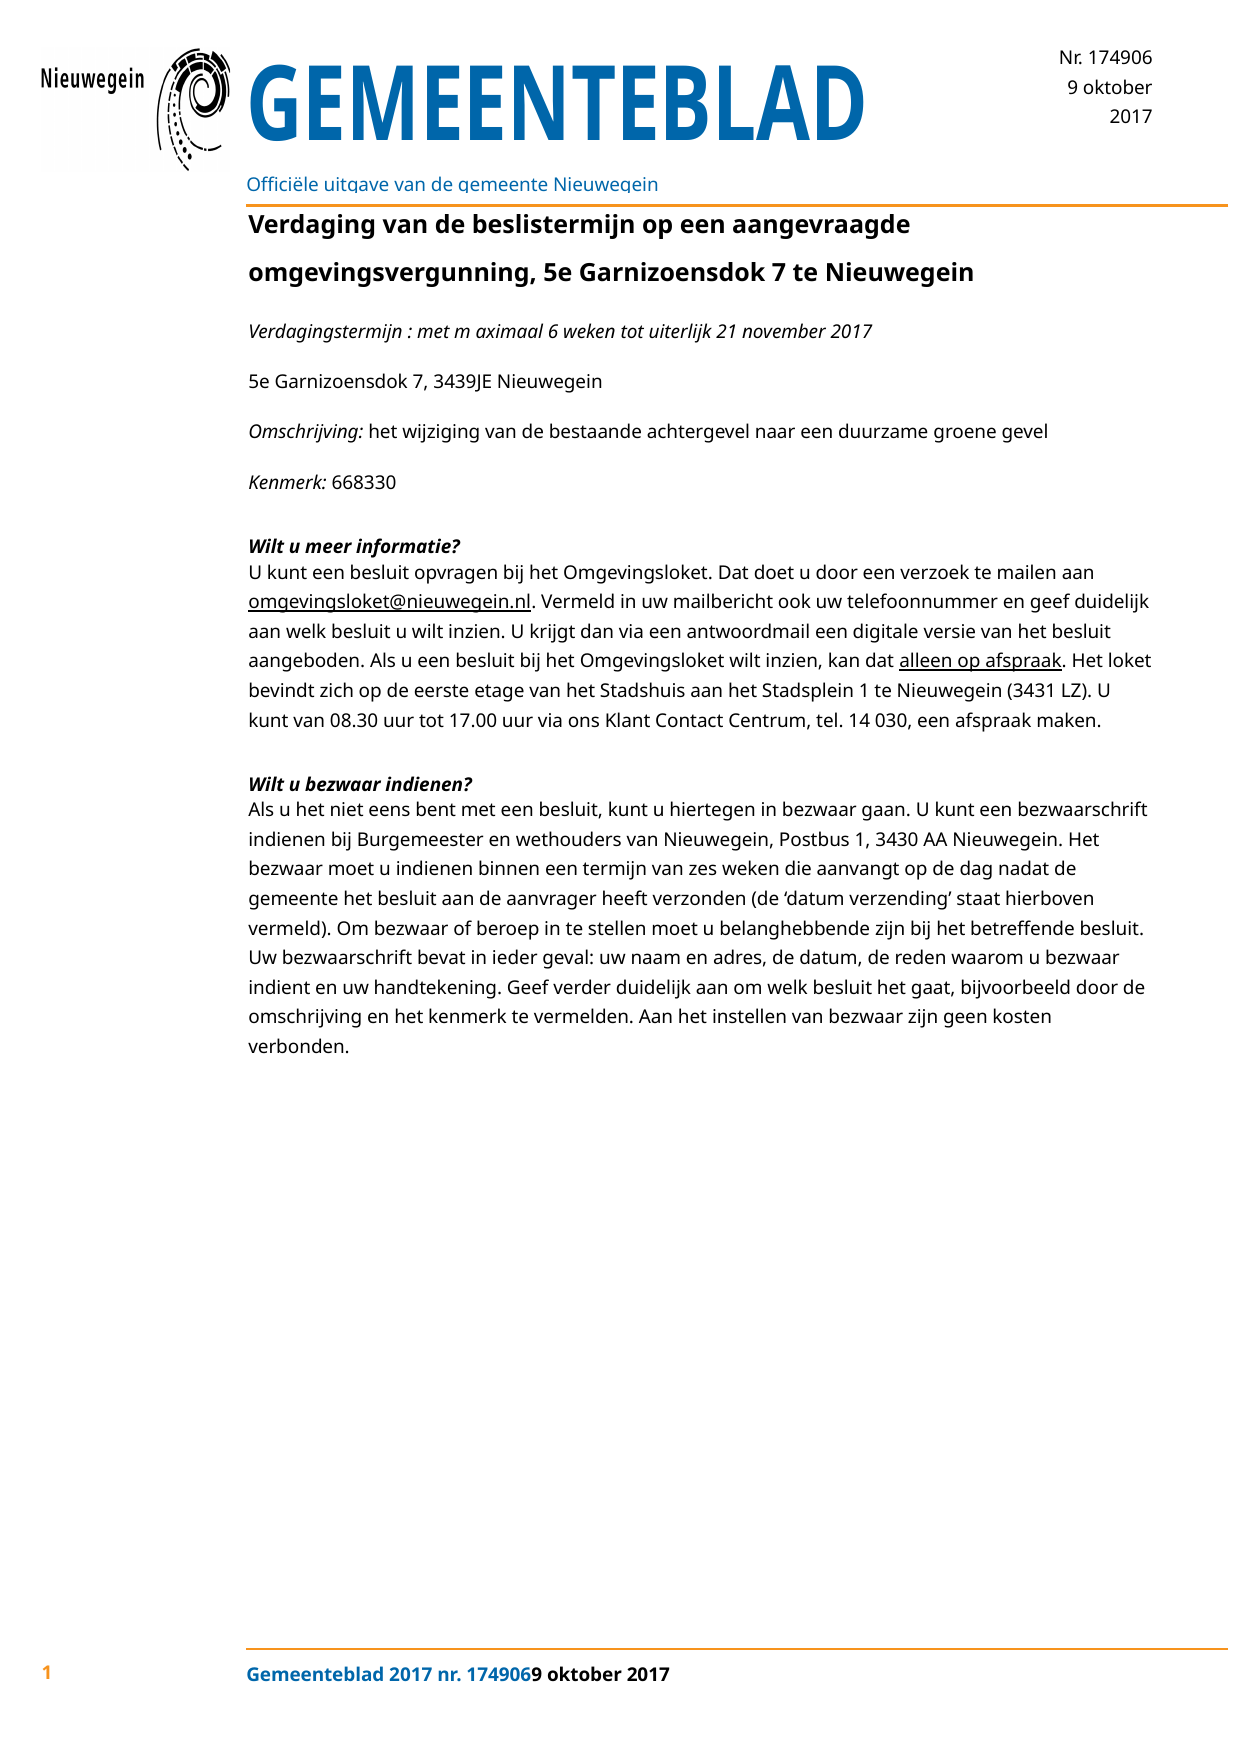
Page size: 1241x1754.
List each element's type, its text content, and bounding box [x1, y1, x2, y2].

text Wilt u bezwaar indienen? [248, 771, 1152, 796]
text Verdaging van de beslistermijn op een aangevraagde omgevingsvergunning, 5e Garnizoensdok 7 te Nieuwegein [248, 207, 1152, 288]
text U kunt een besluit opvragen bij het Omgevingsloket. Dat doet u door een verzoek te mailen aan omgevingsloket@nieuwegein.nl. Vermeld in uw mailbericht ook uw telefoonnummer en geef duidelijk aan welk besluit u wilt inzien. U krijgt dan via een antwoordmail een digitale versie van het besluit aangeboden. Als u een besluit bij het Omgevingsloket wilt inzien, kan dat alleen op afspraak. Het loket bevindt zich op de eerste etage van het Stadshuis aan het Stadsplein 1 te Nieuwegein (3431 LZ). U kunt van 08.30 uur tot 17.00 uur via ons Klant Contact Centrum, tel. 14 030, een afspraak maken. [248, 559, 1152, 732]
text Omschrijving: het wijziging van de bestaande achtergevel naar een duurzame groene gevel [248, 419, 1152, 444]
text 5e Garnizoensdok 7, 3439JE Nieuwegein [248, 368, 1152, 394]
picture [41, 47, 231, 172]
text Wilt u meer informatie? [248, 533, 1152, 559]
text Als u het niet eens bent met een besluit, kunt u hiertegen in bezwaar gaan. U kunt een bezwaarschrift indienen bij Burgemeester en wethouders van Nieuwegein, Postbus 1, 3430 AA Nieuwegein. Het bezwaar moet u indienen binnen een termijn van zes weken die aanvangt op de dag nadat de gemeente het besluit aan de aanvrager heeft verzonden (de ‘datum verzending’ staat hierboven vermeld). Om bezwaar of beroep in te stellen moet u belanghebbende zijn bij het betreffende besluit. Uw bezwaarschrift bevat in ieder geval: uw naam en adres, de datum, de reden waarom u bezwaar indient en uw handtekening. Geef verder duidelijk aan om welk besluit het gaat, bijvoorbeeld door de omschrijving en het kenmerk te vermelden. Aan het instellen van bezwaar zijn geen kosten verbonden. [248, 796, 1152, 1059]
text Kenmerk: 668330 [248, 469, 1152, 495]
text Verdagingstermijn : met m aximaal 6 weken tot uiterlijk 21 november 2017 [248, 318, 1152, 344]
